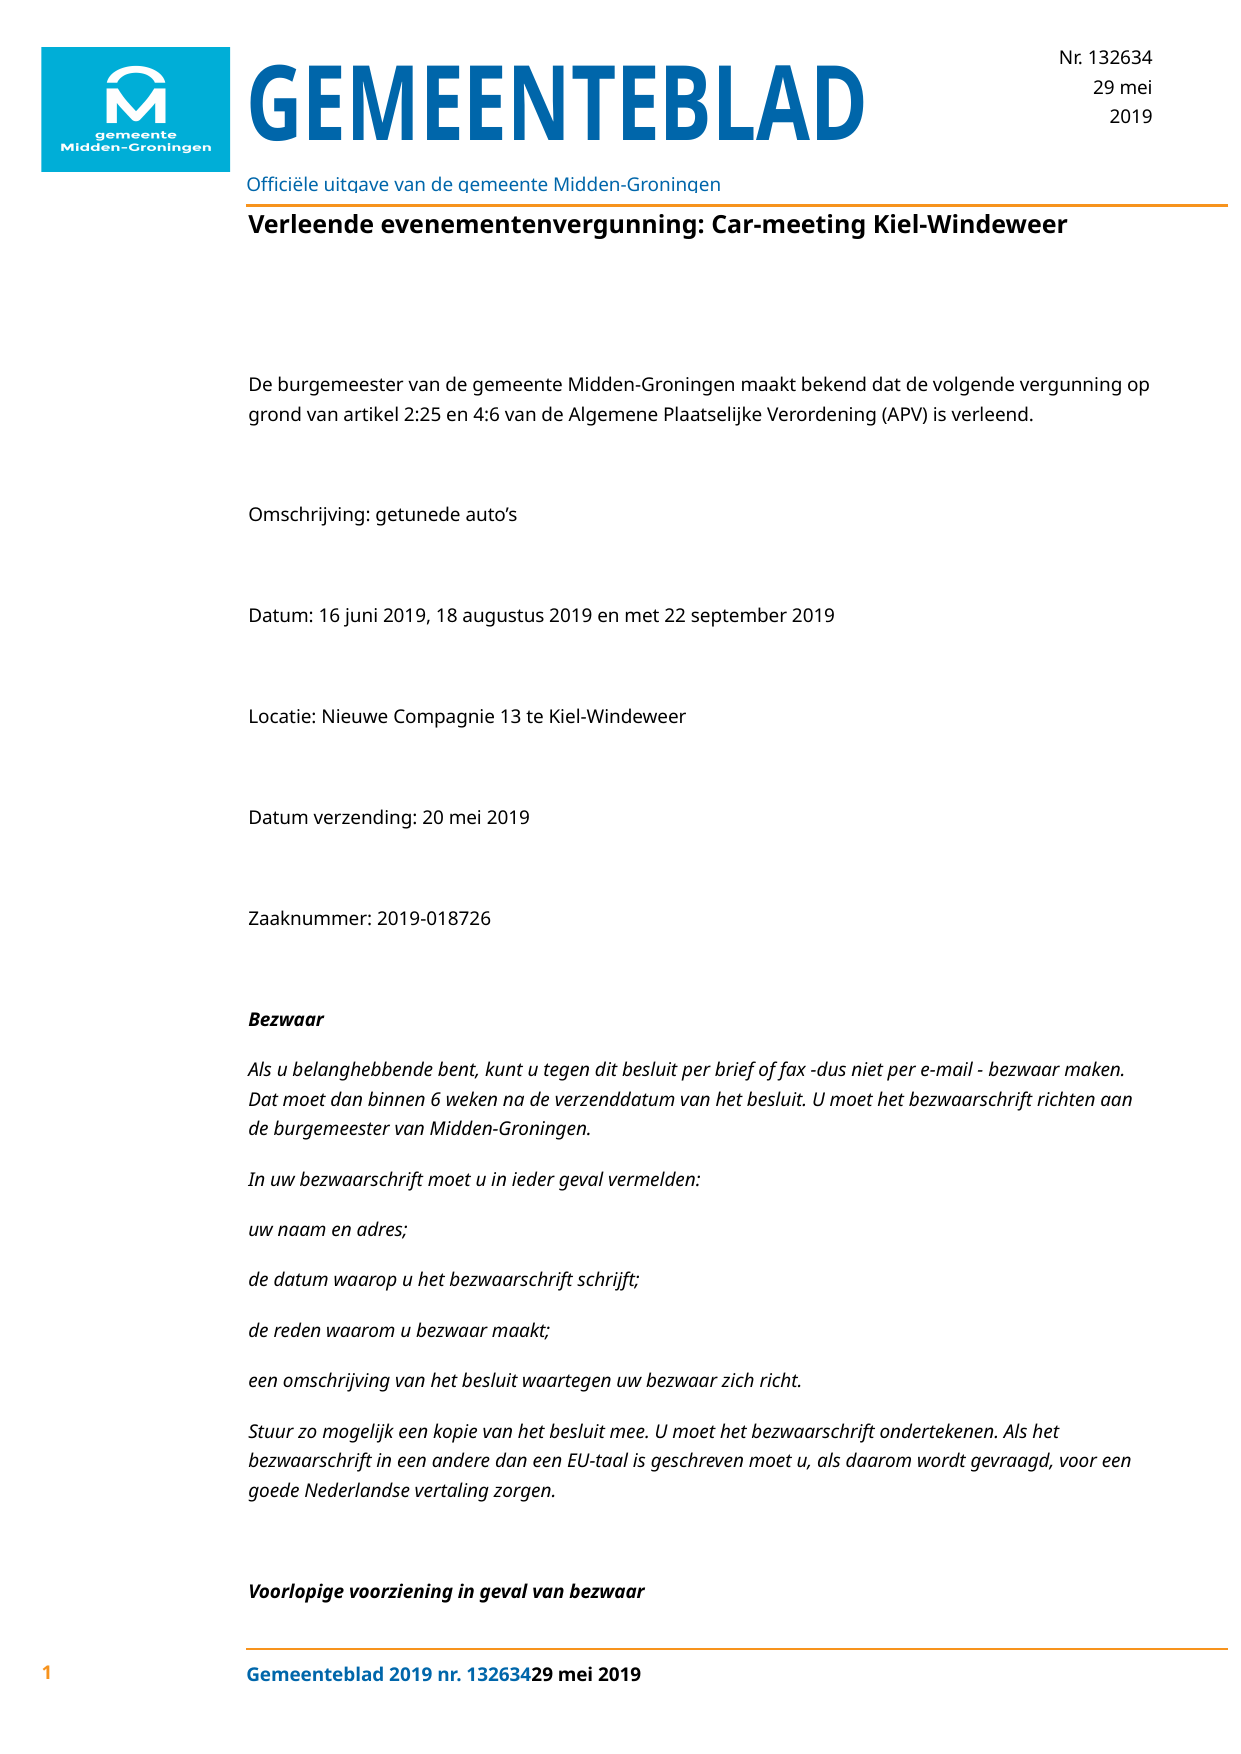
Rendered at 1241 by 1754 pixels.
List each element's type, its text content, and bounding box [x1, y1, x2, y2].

text een omschrijving van het besluit waartegen uw bezwaar zich richt. [248, 1367, 1152, 1393]
text Datum: 16 juni 2019, 18 augustus 2019 en met 22 september 2019 [248, 602, 1152, 628]
text Verleende evenementenvergunning: Car-meeting Kiel-Windeweer [248, 207, 1152, 241]
text Als u belanghebbende bent, kunt u tegen dit besluit per brief of fax -dus niet per e-mail - bezwaar maken. Dat moet dan binnen 6 weken na de verzenddatum van het besluit. U moet het bezwaarschrift richten aan de burgemeester van Midden-Groningen. [248, 1056, 1152, 1141]
text de datum waarop u het bezwaarschrift schrijft; [248, 1267, 1152, 1292]
text uw naam en adres; [248, 1216, 1152, 1242]
text Omschrijving: getunede auto’s [248, 502, 1152, 527]
text Stuur zo mogelijk een kopie van het besluit mee. U moet het bezwaarschrift ondertekenen. Als het bezwaarschrift in een andere dan een EU-taal is geschreven moet u, als daarom wordt gevraagd, voor een goede Nederlandse vertaling zorgen. [248, 1418, 1152, 1503]
text Datum verzending: 20 mei 2019 [248, 804, 1152, 830]
text de reden waarom u bezwaar maakt; [248, 1317, 1152, 1343]
text Voorlopige voorziening in geval van bezwaar [248, 1578, 1152, 1603]
text In uw bezwaarschrift moet u in ieder geval vermelden: [248, 1166, 1152, 1191]
text Bezwaar [248, 1006, 1152, 1031]
picture [184, 146, 190, 153]
picture [107, 89, 165, 122]
text Locatie: Nieuwe Compagnie 13 te Kiel-Windeweer [248, 703, 1152, 729]
text Zaaknummer: 2019-018726 [248, 905, 1152, 931]
text De burgemeester van de gemeente Midden-Groningen maakt bekend dat de volgende vergunning op grond van artikel 2:25 en 4:6 van de Algemene Plaatselijke Verordening (APV) is verleend. [248, 371, 1152, 426]
picture [108, 66, 164, 82]
